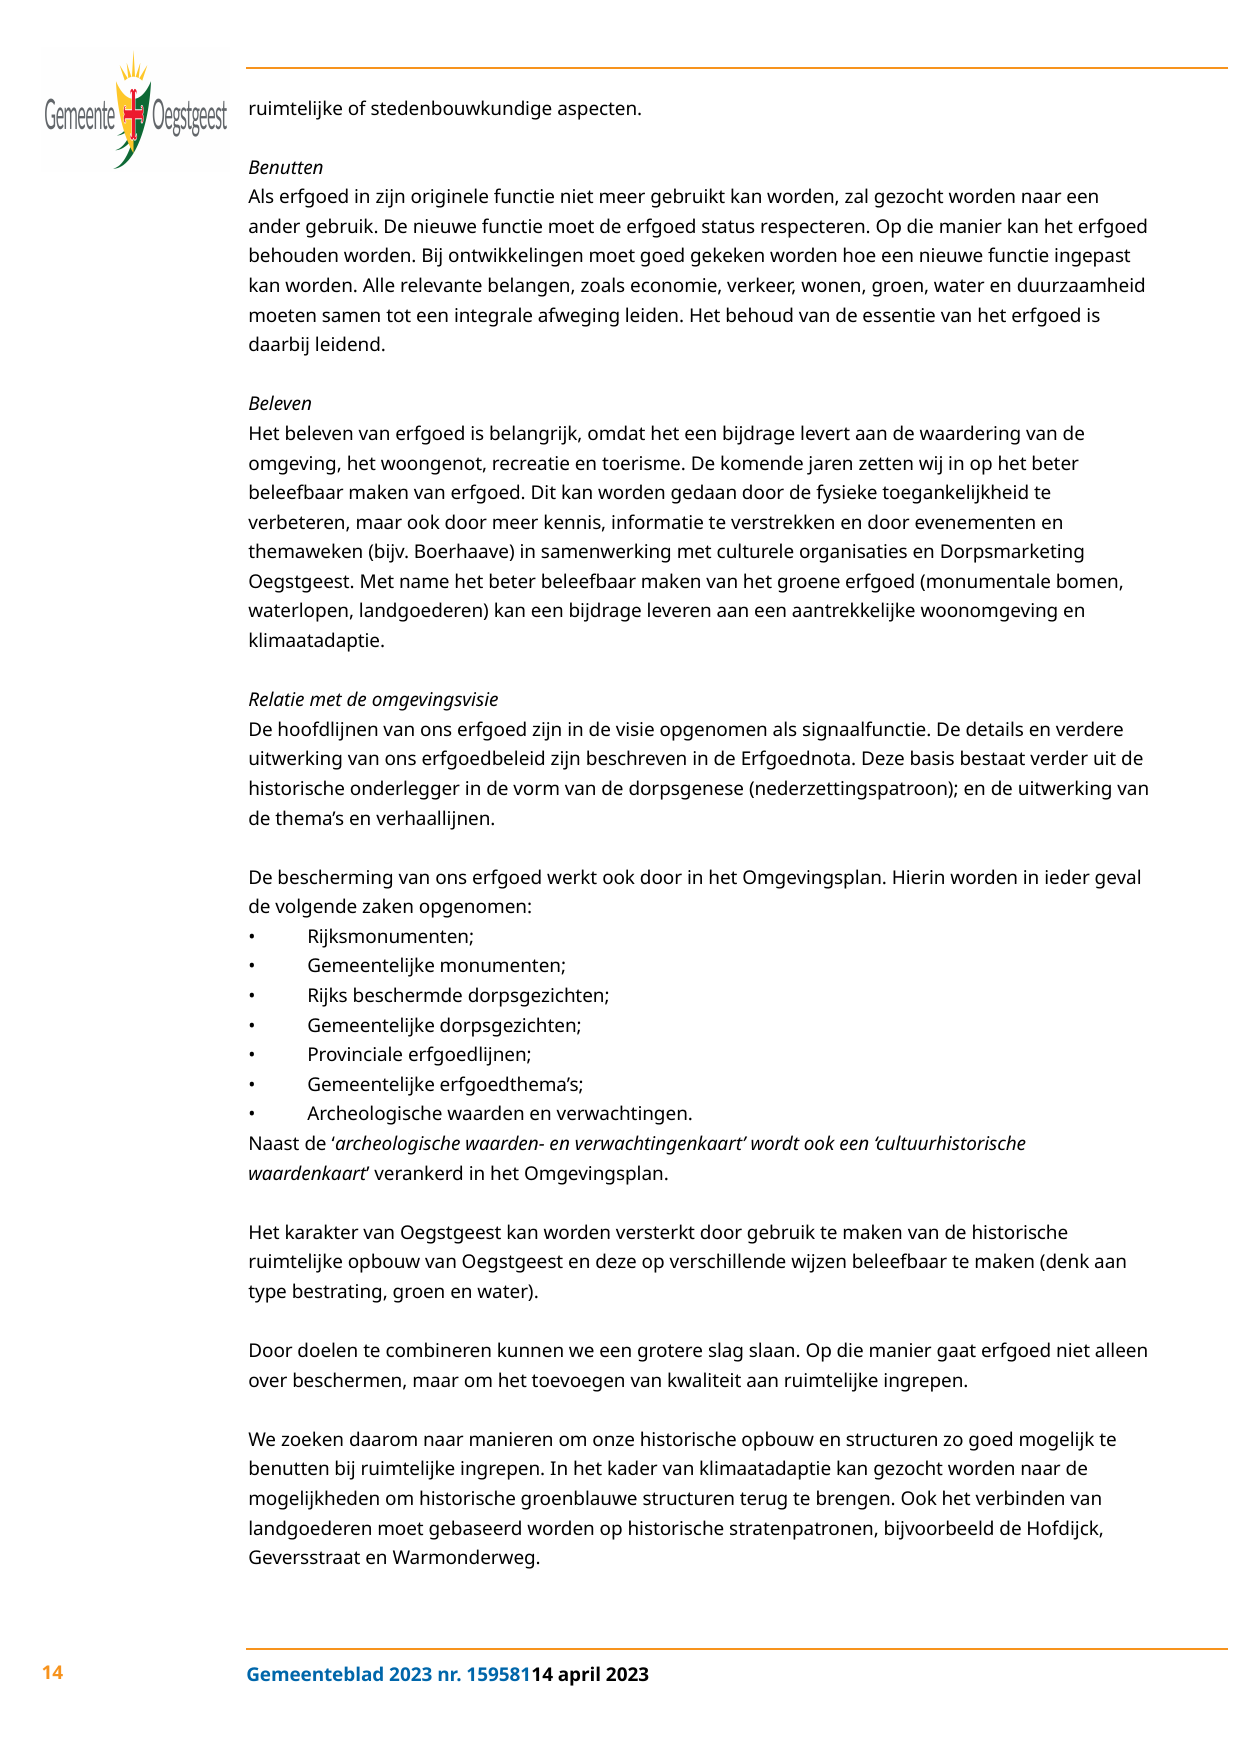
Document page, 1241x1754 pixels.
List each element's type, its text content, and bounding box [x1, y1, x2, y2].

list Rijksmonumenten; [248, 923, 1152, 949]
text Benutten [248, 154, 1152, 180]
list Gemeentelijke dorpsgezichten; [248, 1012, 1152, 1038]
list Archeologische waarden en verwachtingen. [248, 1101, 1152, 1126]
list Gemeentelijke erfgoedthema’s; [248, 1071, 1152, 1097]
text De hoofdlijnen van ons erfgoed zijn in de visie opgenomen als signaalfunctie. De details en verdere uitwerking van ons erfgoedbeleid zijn beschreven in de Erfgoednota. Deze basis bestaat verder uit de historische onderlegger in de vorm van de dorpsgenese (nederzettingspatroon); en de uitwerking van de thema’s en verhaallijnen. [248, 716, 1152, 831]
text Het beleven van erfgoed is belangrijk, omdat het een bijdrage levert aan de waardering van de omgeving, het woongenot, recreatie en toerisme. De komende jaren zetten wij in op het beter beleefbaar maken van erfgoed. Dit kan worden gedaan door de fysieke toegankelijkheid te verbeteren, maar ook door meer kennis, informatie te verstrekken en door evenementen en themaweken (bijv. Boerhaave) in samenwerking met culturele organisaties en Dorpsmarketing Oegstgeest. Met name het beter beleefbaar maken van het groene erfgoed (monumentale bomen, waterlopen, landgoederen) kan een bijdrage leveren aan een aantrekkelijke woonomgeving en klimaatadaptie. [248, 420, 1152, 653]
list Gemeentelijke monumenten; [248, 953, 1152, 978]
text Door doelen te combineren kunnen we een grotere slag slaan. Op die manier gaat erfgoed niet alleen over beschermen, maar om het toevoegen van kwaliteit aan ruimtelijke ingrepen. [248, 1337, 1152, 1393]
text ruimtelijke of stedenbouwkundige aspecten. [248, 95, 1152, 121]
text Beleven [248, 391, 1152, 416]
picture [41, 47, 231, 172]
text Relatie met de omgevingsvisie [248, 686, 1152, 712]
text Het karakter van Oegstgeest kan worden versterkt door gebruik te maken van de historische ruimtelijke opbouw van Oegstgeest en deze op verschillende wijzen beleefbaar te maken (denk aan type bestrating, groen en water). [248, 1219, 1152, 1304]
text Als erfgoed in zijn originele functie niet meer gebruikt kan worden, zal gezocht worden naar een ander gebruik. De nieuwe functie moet de erfgoed status respecteren. Op die manier kan het erfgoed behouden worden. Bij ontwikkelingen moet goed gekeken worden hoe een nieuwe functie ingepast kan worden. Alle relevante belangen, zoals economie, verkeer, wonen, groen, water en duurzaamheid moeten samen tot een integrale afweging leiden. Het behoud van de essentie van het erfgoed is daarbij leidend. [248, 183, 1152, 357]
list Provinciale erfgoedlijnen; [248, 1041, 1152, 1067]
list Rijks beschermde dorpsgezichten; [248, 982, 1152, 1008]
text We zoeken daarom naar manieren om onze historische opbouw en structuren zo goed mogelijk te benutten bij ruimtelijke ingrepen. In het kader van klimaatadaptie kan gezocht worden naar de mogelijkheden om historische groenblauwe structuren terug te brengen. Ook het verbinden van landgoederen moet gebaseerd worden op historische stratenpatronen, bijvoorbeeld de Hofdijck, Geversstraat en Warmonderweg. [248, 1426, 1152, 1570]
text Naast de ‘archeologische waarden- en verwachtingenkaart’ wordt ook een ‘cultuurhistorische waardenkaart’ verankerd in het Omgevingsplan. [248, 1130, 1152, 1186]
text De bescherming van ons erfgoed werkt ook door in het Omgevingsplan. Hierin worden in ieder geval de volgende zaken opgenomen: [248, 864, 1152, 919]
